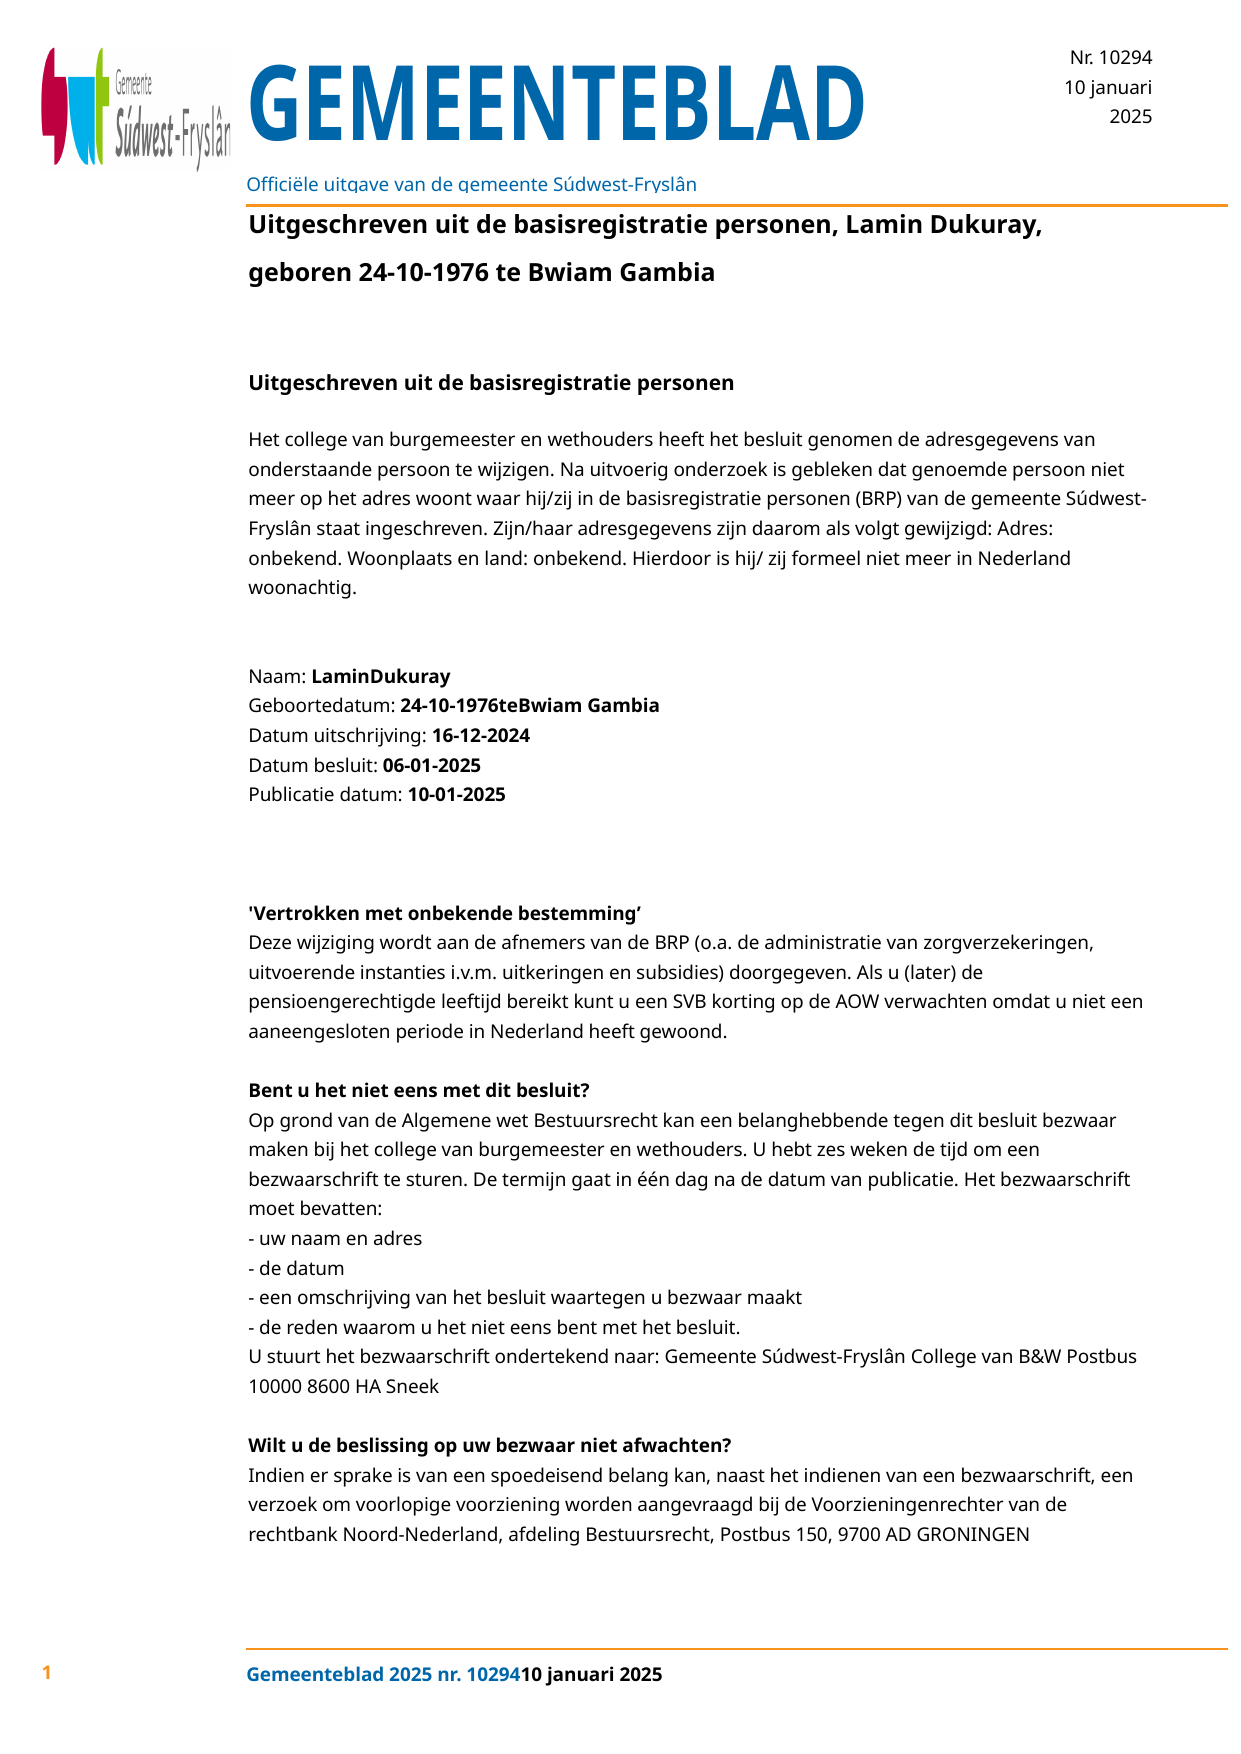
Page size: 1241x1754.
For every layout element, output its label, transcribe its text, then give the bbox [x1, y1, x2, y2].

text Indien er sprake is van een spoedeisend belang kan, naast het indienen van een bezwaarschrift, een verzoek om voorlopige voorziening worden aangevraagd bij de Voorzieningenrechter van de rechtbank Noord-Nederland, afdeling Bestuursrecht, Postbus 150, 9700 AD GRONINGEN [248, 1462, 1152, 1547]
text Deze wijziging wordt aan de afnemers van de BRP (o.a. de administratie van zorgverzekeringen, uitvoerende instanties i.v.m. uitkeringen en subsidies) doorgegeven. Als u (later) de pensioengerechtigde leeftijd bereikt kunt u een SVB korting op de AOW verwachten omdat u niet een aaneengesloten periode in Nederland heeft gewoond. [248, 929, 1152, 1044]
text Datum uitschrijving: 16-12-2024 [248, 722, 1152, 748]
text U stuurt het bezwaarschrift ondertekend naar: Gemeente Súdwest-Fryslân College van B&W Postbus 10000 8600 HA Sneek [248, 1343, 1152, 1399]
text Geboortedatum: 24-10-1976teBwiam Gambia [248, 693, 1152, 718]
text Op grond van de Algemene wet Bestuursrecht kan een belanghebbende tegen dit besluit bezwaar maken bij het college van burgemeester en wethouders. U hebt zes weken de tijd om een bezwaarschrift te sturen. De termijn gaat in één dag na de datum van publicatie. Het bezwaarschrift moet bevatten: [248, 1107, 1152, 1221]
text - een omschrijving van het besluit waartegen u bezwaar maakt [248, 1284, 1152, 1310]
text Wilt u de beslissing op uw bezwaar niet afwachten? [248, 1432, 1152, 1458]
text - de datum [248, 1255, 1152, 1280]
text Naam: LaminDukuray [248, 663, 1152, 689]
text 'Vertrokken met onbekende bestemming’ [248, 900, 1152, 925]
text - uw naam en adres [248, 1225, 1152, 1251]
text Het college van burgemeester en wethouders heeft het besluit genomen de adresgegevens van onderstaande persoon te wijzigen. Na uitvoerig onderzoek is gebleken dat genoemde persoon niet meer op het adres woont waar hij/zij in de basisregistratie personen (BRP) van de gemeente Súdwest-Fryslân staat ingeschreven. Zijn/haar adresgegevens zijn daarom als volgt gewijzigd: Adres: onbekend. Woonplaats en land: onbekend. Hierdoor is hij/ zij formeel niet meer in Nederland woonachtig. [248, 426, 1152, 600]
text Datum besluit: 06-01-2025 [248, 752, 1152, 777]
picture [41, 47, 231, 172]
text Uitgeschreven uit de basisregistratie personen, Lamin Dukuray, geboren 24-10-1976 te Bwiam Gambia [248, 207, 1152, 288]
text - de reden waarom u het niet eens bent met het besluit. [248, 1314, 1152, 1339]
text Publicatie datum: 10-01-2025 [248, 781, 1152, 807]
text Uitgeschreven uit de basisregistratie personen [248, 368, 1152, 397]
text Bent u het niet eens met dit besluit? [248, 1077, 1152, 1103]
